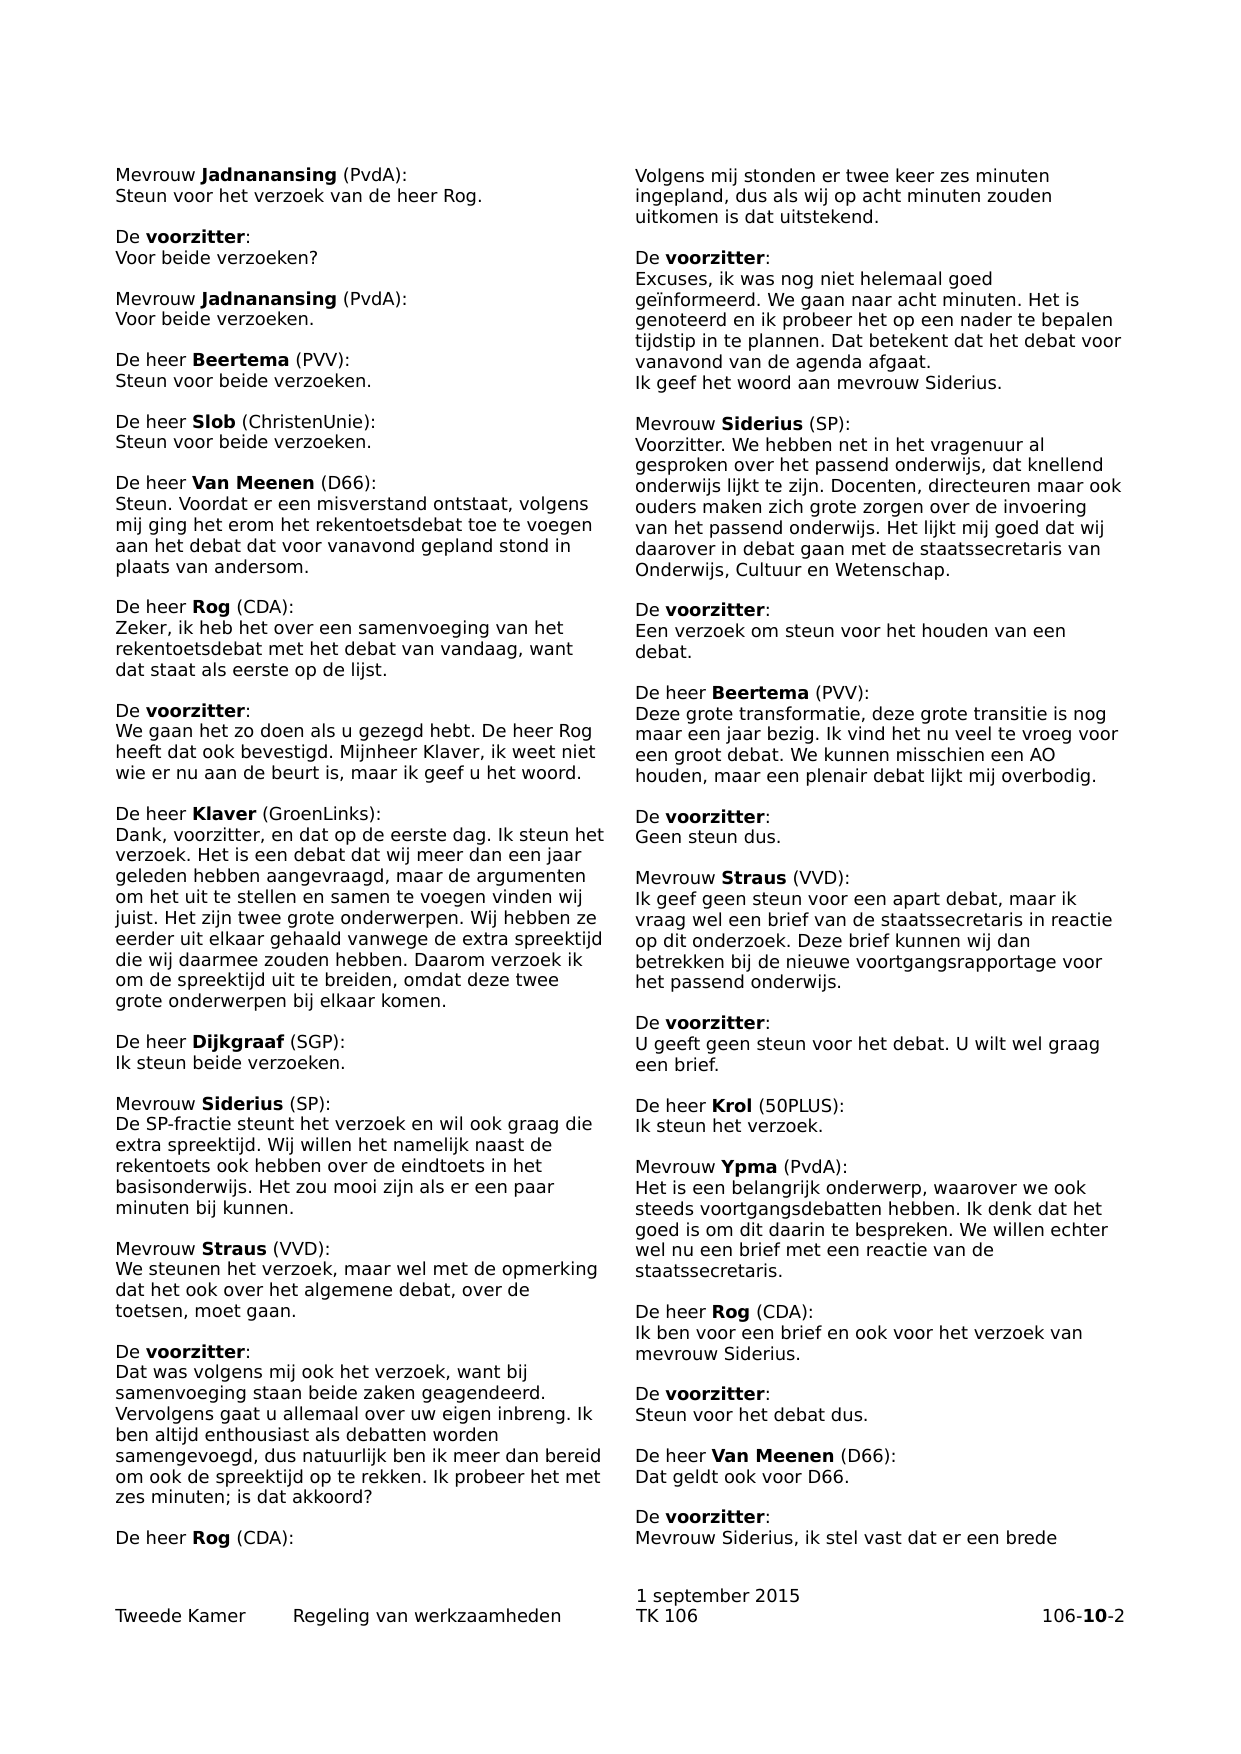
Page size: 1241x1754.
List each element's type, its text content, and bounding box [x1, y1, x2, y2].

text Steun voor beide verzoeken. [115, 432, 605, 453]
text Mevrouw Straus (VVD): [635, 868, 1125, 889]
text De heer Dijkgraaf (SGP): [115, 1032, 605, 1053]
text Ik steun beide verzoeken. [115, 1053, 605, 1073]
text Ik geef het woord aan mevrouw Siderius. [635, 373, 1125, 393]
text Excuses, ik was nog niet helemaal goed geïnformeerd. We gaan naar acht minuten. Het is genoteerd en ik probeer het op een nader te bepalen tijdstip in te plannen. Dat betekent dat het debat voor vanavond van de agenda afgaat. [635, 268, 1125, 373]
text De voorzitter: [635, 807, 1125, 827]
text Geen steun dus. [635, 827, 1125, 848]
text Mevrouw Jadnanansing (PvdA): [115, 165, 605, 186]
text Voor beide verzoeken. [115, 309, 605, 330]
text De heer Rog (CDA): [115, 1528, 605, 1549]
text Ik steun het verzoek. [635, 1116, 1125, 1137]
text De heer Van Meenen (D66): [635, 1446, 1125, 1467]
text Volgens mij stonden er twee keer zes minuten ingepland, dus als wij op acht minuten zouden uitkomen is dat uitstekend. [635, 165, 1125, 228]
text De voorzitter: [635, 1507, 1125, 1528]
text De heer Slob (ChristenUnie): [115, 412, 605, 432]
text We steunen het verzoek, maar wel met de opmerking dat het ook over het algemene debat, over de toetsen, moet gaan. [115, 1259, 605, 1322]
text Mevrouw Ypma (PvdA): [635, 1157, 1125, 1178]
text U geeft geen steun voor het debat. U wilt wel graag een brief. [635, 1034, 1125, 1075]
text De voorzitter: [635, 1384, 1125, 1405]
text Mevrouw Siderius (SP): [635, 413, 1125, 434]
text Mevrouw Siderius, ik stel vast dat er een brede [635, 1528, 1125, 1549]
text De heer Beertema (PVV): [635, 682, 1125, 703]
text De heer Klaver (GroenLinks): [115, 804, 605, 824]
text De heer Rog (CDA): [115, 597, 605, 618]
text De voorzitter: [635, 600, 1125, 621]
text Ik geef geen steun voor een apart debat, maar ik vraag wel een brief van de staatssecretaris in reactie op dit onderzoek. Deze brief kunnen wij dan betrekken bij de nieuwe voortgangsrapportage voor het passend onderwijs. [635, 889, 1125, 993]
text De voorzitter: [115, 1342, 605, 1362]
text Deze grote transformatie, deze grote transitie is nog maar een jaar bezig. Ik vind het nu veel te vroeg voor een groot debat. We kunnen misschien een AO houden, maar een plenair debat lijkt mij overbodig. [635, 703, 1125, 787]
text Voor beide verzoeken? [115, 248, 605, 268]
text Steun voor het debat dus. [635, 1405, 1125, 1426]
text Dat was volgens mij ook het verzoek, want bij samenvoeging staan beide zaken geagendeerd. Vervolgens gaat u allemaal over uw eigen inbreng. Ik ben altijd enthousiast als debatten worden samengevoegd, dus natuurlijk ben ik meer dan bereid om ook de spreektijd op te rekken. Ik probeer het met zes minuten; is dat akkoord? [115, 1362, 605, 1508]
text De SP-fractie steunt het verzoek en wil ook graag die extra spreektijd. Wij willen het namelijk naast de rekentoets ook hebben over de eindtoets in het basisonderwijs. Het zou mooi zijn als er een paar minuten bij kunnen. [115, 1114, 605, 1218]
text De voorzitter: [635, 248, 1125, 268]
text Mevrouw Siderius (SP): [115, 1093, 605, 1114]
text Ik ben voor een brief en ook voor het verzoek van mevrouw Siderius. [635, 1323, 1125, 1364]
text Dank, voorzitter, en dat op de eerste dag. Ik steun het verzoek. Het is een debat dat wij meer dan een jaar geleden hebben aangevraagd, maar de argumenten om het uit te stellen en samen te voegen vinden wij juist. Het zijn twee grote onderwerpen. Wij hebben ze eerder uit elkaar gehaald vanwege de extra spreektijd die wij daarmee zouden hebben. Daarom verzoek ik om de spreektijd uit te breiden, omdat deze twee grote onderwerpen bij elkaar komen. [115, 824, 605, 1012]
text Steun voor beide verzoeken. [115, 371, 605, 392]
text Voorzitter. We hebben net in het vragenuur al gesproken over het passend onderwijs, dat knellend onderwijs lijkt te zijn. Docenten, directeuren maar ook ouders maken zich grote zorgen over de invoering van het passend onderwijs. Het lijkt mij goed dat wij daarover in debat gaan met de staatssecretaris van Onderwijs, Cultuur en Wetenschap. [635, 434, 1125, 580]
text De voorzitter: [115, 700, 605, 721]
text We gaan het zo doen als u gezegd hebt. De heer Rog heeft dat ook bevestigd. Mijnheer Klaver, ik weet niet wie er nu aan de beurt is, maar ik geef u het woord. [115, 721, 605, 784]
text De heer Beertema (PVV): [115, 350, 605, 371]
text Steun voor het verzoek van de heer Rog. [115, 186, 605, 207]
text Steun. Voordat er een misverstand ontstaat, volgens mij ging het erom het rekentoetsdebat toe te voegen aan het debat dat voor vanavond gepland stond in plaats van andersom. [115, 494, 605, 577]
text Het is een belangrijk onderwerp, waarover we ook steeds voortgangsdebatten hebben. Ik denk dat het goed is om dit daarin te bespreken. We willen echter wel nu een brief met een reactie van de staatssecretaris. [635, 1178, 1125, 1282]
text Dat geldt ook voor D66. [635, 1467, 1125, 1487]
text De heer Rog (CDA): [635, 1302, 1125, 1323]
text De heer Van Meenen (D66): [115, 473, 605, 494]
text Mevrouw Jadnanansing (PvdA): [115, 288, 605, 309]
text Mevrouw Straus (VVD): [115, 1238, 605, 1259]
text De voorzitter: [115, 227, 605, 248]
text De voorzitter: [635, 1013, 1125, 1034]
text De heer Krol (50PLUS): [635, 1095, 1125, 1116]
text Zeker, ik heb het over een samenvoeging van het rekentoetsdebat met het debat van vandaag, want dat staat als eerste op de lijst. [115, 618, 605, 680]
text Een verzoek om steun voor het houden van een debat. [635, 621, 1125, 662]
